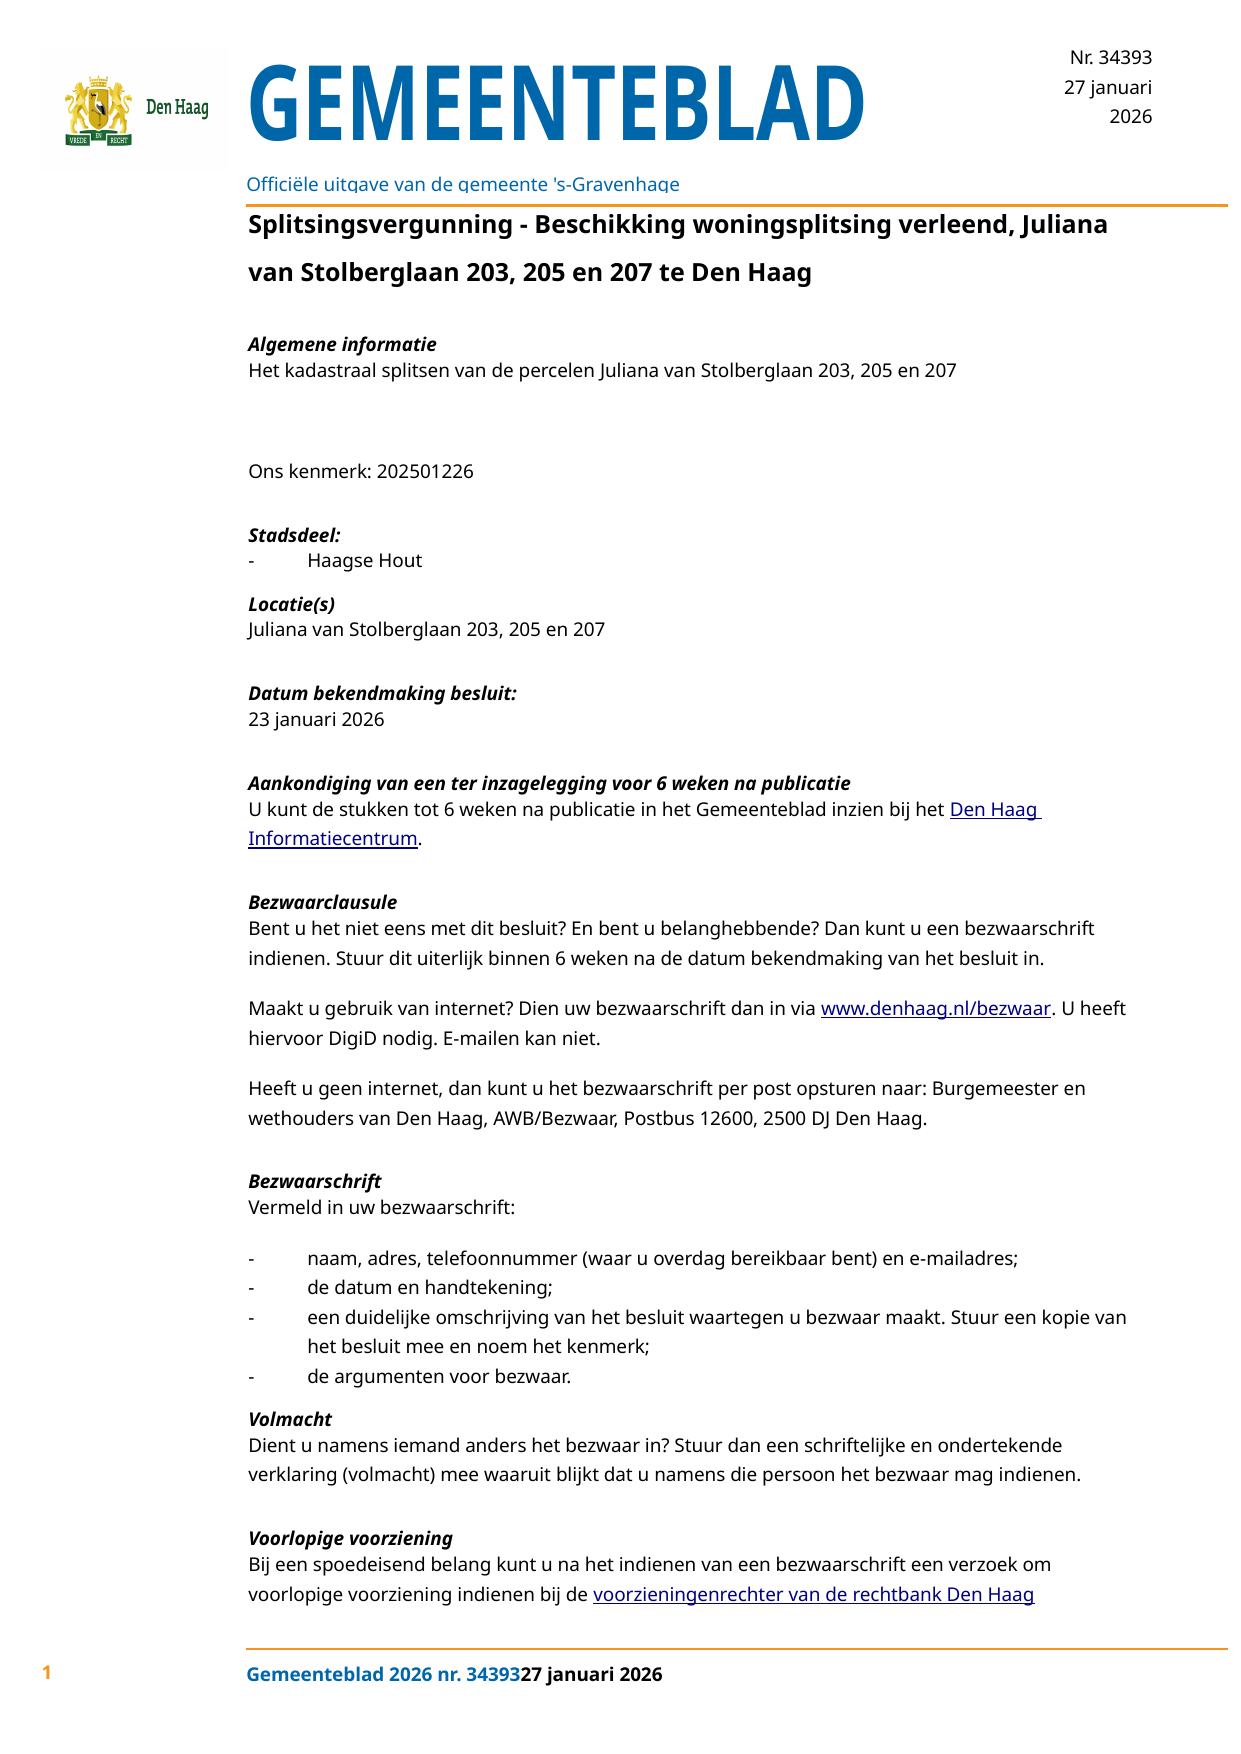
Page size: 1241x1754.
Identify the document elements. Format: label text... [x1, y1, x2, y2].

text Datum bekendmaking besluit: [248, 681, 1152, 706]
text Ons kenmerk: 202501226 [248, 458, 1152, 484]
list een duidelijke omschrijving van het besluit waartegen u bezwaar maakt. Stuur een kopie van het besluit mee en noem het kenmerk; [248, 1304, 1152, 1359]
text Bij een spoedeisend belang kunt u na het indienen van een bezwaarschrift een verzoek om voorlopige voorziening indienen bij de voorzieningenrechter van de rechtbank Den Haag [248, 1551, 1152, 1607]
text Vermeld in uw bezwaarschrift: [248, 1194, 1152, 1220]
text Het kadastraal splitsen van de percelen Juliana van Stolberglaan 203, 205 en 207 [248, 357, 1152, 383]
text Bezwaarclausule [248, 889, 1152, 915]
list naam, adres, telefoonnummer (waar u overdag bereikbaar bent) en e-mailadres; [248, 1245, 1152, 1271]
text U kunt de stukken tot 6 weken na publicatie in het Gemeenteblad inzien bij het Den Haag Informatiecentrum. [248, 796, 1152, 851]
text Algemene informatie [248, 331, 1152, 357]
text Aankondiging van een ter inzagelegging voor 6 weken na publicatie [248, 770, 1152, 796]
list de datum en handtekening; [248, 1274, 1152, 1300]
text Dient u namens iemand anders het bezwaar in? Stuur dan een schriftelijke en ondertekende verklaring (volmacht) mee waaruit blijkt dat u namens die persoon het bezwaar mag indienen. [248, 1432, 1152, 1487]
text Volmacht [248, 1406, 1152, 1432]
text Heeft u geen internet, dan kunt u het bezwaarschrift per post opsturen naar: Burgemeester en wethouders van Den Haag, AWB/Bezwaar, Postbus 12600, 2500 DJ Den Haag. [248, 1075, 1152, 1131]
list de argumenten voor bezwaar. [248, 1363, 1152, 1389]
text Stadsdeel: [248, 522, 1152, 548]
text Voorlopige voorziening [248, 1526, 1152, 1551]
text Juliana van Stolberglaan 203, 205 en 207 [248, 617, 1152, 642]
text Bezwaarschrift [248, 1169, 1152, 1194]
text Bent u het niet eens met dit besluit? En bent u belanghebbende? Dan kunt u een bezwaarschrift indienen. Stuur dit uiterlijk binnen 6 weken na de datum bekendmaking van het besluit in. [248, 915, 1152, 971]
picture [41, 47, 231, 172]
text Maakt u gebruik van internet? Dien uw bezwaarschrift dan in via www.denhaag.nl/bezwaar. U heeft hiervoor DigiD nodig. E-mailen kan niet. [248, 995, 1152, 1051]
text Locatie(s) [248, 591, 1152, 617]
text Splitsingsvergunning - Beschikking woningsplitsing verleend, Juliana van Stolberglaan 203, 205 en 207 te Den Haag [248, 207, 1152, 288]
list Haagse Hout [248, 548, 1152, 573]
text 23 januari 2026 [248, 706, 1152, 732]
